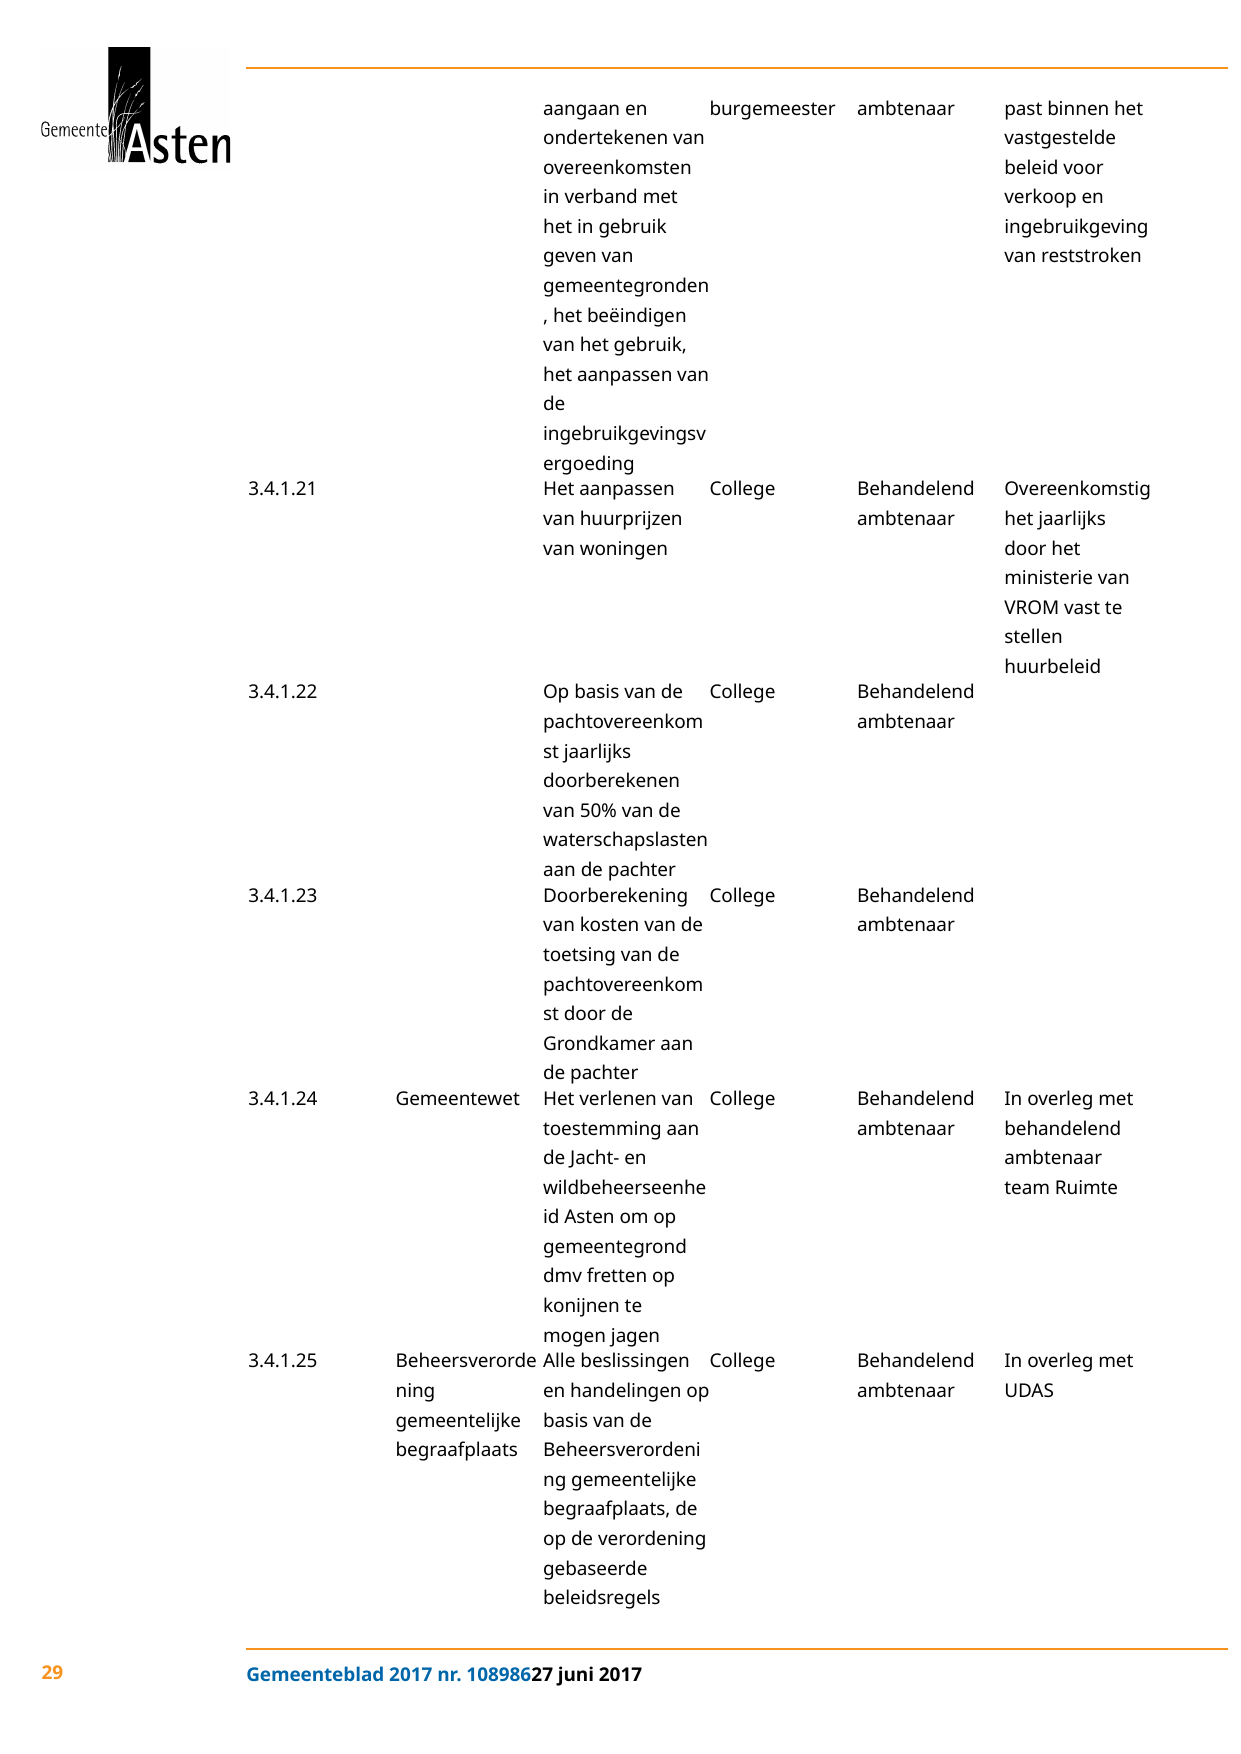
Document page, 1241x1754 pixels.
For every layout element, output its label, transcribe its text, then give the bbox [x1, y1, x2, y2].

table_cell Behandelend ambtenaar [857, 1348, 1004, 1610]
table_cell Het verlenen van toestemming aan de Jacht- en wildbeheerseenheid Asten om op gemeentegrond dmv fretten op konijnen te mogen jagen [543, 1085, 709, 1348]
table_cell Het aanpassen van huurprijzen van woningen [543, 476, 709, 679]
table_cell Gemeentewet [395, 1085, 543, 1348]
table_cell ambtenaar [857, 95, 1004, 476]
table_cell Alle beslissingen en handelingen op basis van de Beheersverordening gemeentelijke begraafplaats, de op de verordening gebaseerde beleidsregels [543, 1348, 709, 1610]
table_cell Behandelend ambtenaar [857, 476, 1004, 679]
table_cell Behandelend ambtenaar [857, 882, 1004, 1085]
table_cell College [709, 679, 857, 882]
table_cell College [709, 1085, 857, 1348]
table_cell Behandelend ambtenaar [857, 679, 1004, 882]
table_cell [248, 95, 395, 476]
table_cell past binnen het vastgestelde beleid voor verkoop en ingebruikgeving van reststroken [1004, 95, 1152, 476]
table_cell College [709, 476, 857, 679]
table_cell In overleg met UDAS [1004, 1348, 1152, 1610]
picture [41, 47, 231, 172]
table_cell Op basis van de pachtovereenkomst jaarlijks doorberekenen van 50% van de waterschapslasten aan de pachter [543, 679, 709, 882]
table_cell burgemeester [709, 95, 857, 476]
table_cell [1004, 679, 1152, 882]
table_cell [1004, 882, 1152, 1085]
table_cell 3.4.1.25 [248, 1348, 395, 1610]
table_cell [395, 476, 543, 679]
table_cell [395, 882, 543, 1085]
table_cell [395, 95, 543, 476]
table_cell College [709, 882, 857, 1085]
table_cell In overleg met behandelend ambtenaar team Ruimte [1004, 1085, 1152, 1348]
table_cell 3.4.1.22 [248, 679, 395, 882]
table_cell Behandelend ambtenaar [857, 1085, 1004, 1348]
table_cell College [709, 1348, 857, 1610]
table_cell Beheersverordening gemeentelijke begraafplaats [395, 1348, 543, 1610]
table_cell aangaan en ondertekenen van overeenkomsten in verband met het in gebruik geven van gemeentegronden, het beëindigen van het gebruik, het aanpassen van de ingebruikgevingsvergoeding [543, 95, 709, 476]
table_cell [395, 679, 543, 882]
table_cell 3.4.1.21 [248, 476, 395, 679]
table_cell 3.4.1.24 [248, 1085, 395, 1348]
table_cell 3.4.1.23 [248, 882, 395, 1085]
table_cell Overeenkomstig het jaarlijks door het ministerie van VROM vast te stellen huurbeleid [1004, 476, 1152, 679]
table_cell Doorberekening van kosten van de toetsing van de pachtovereenkomst door de Grondkamer aan de pachter [543, 882, 709, 1085]
